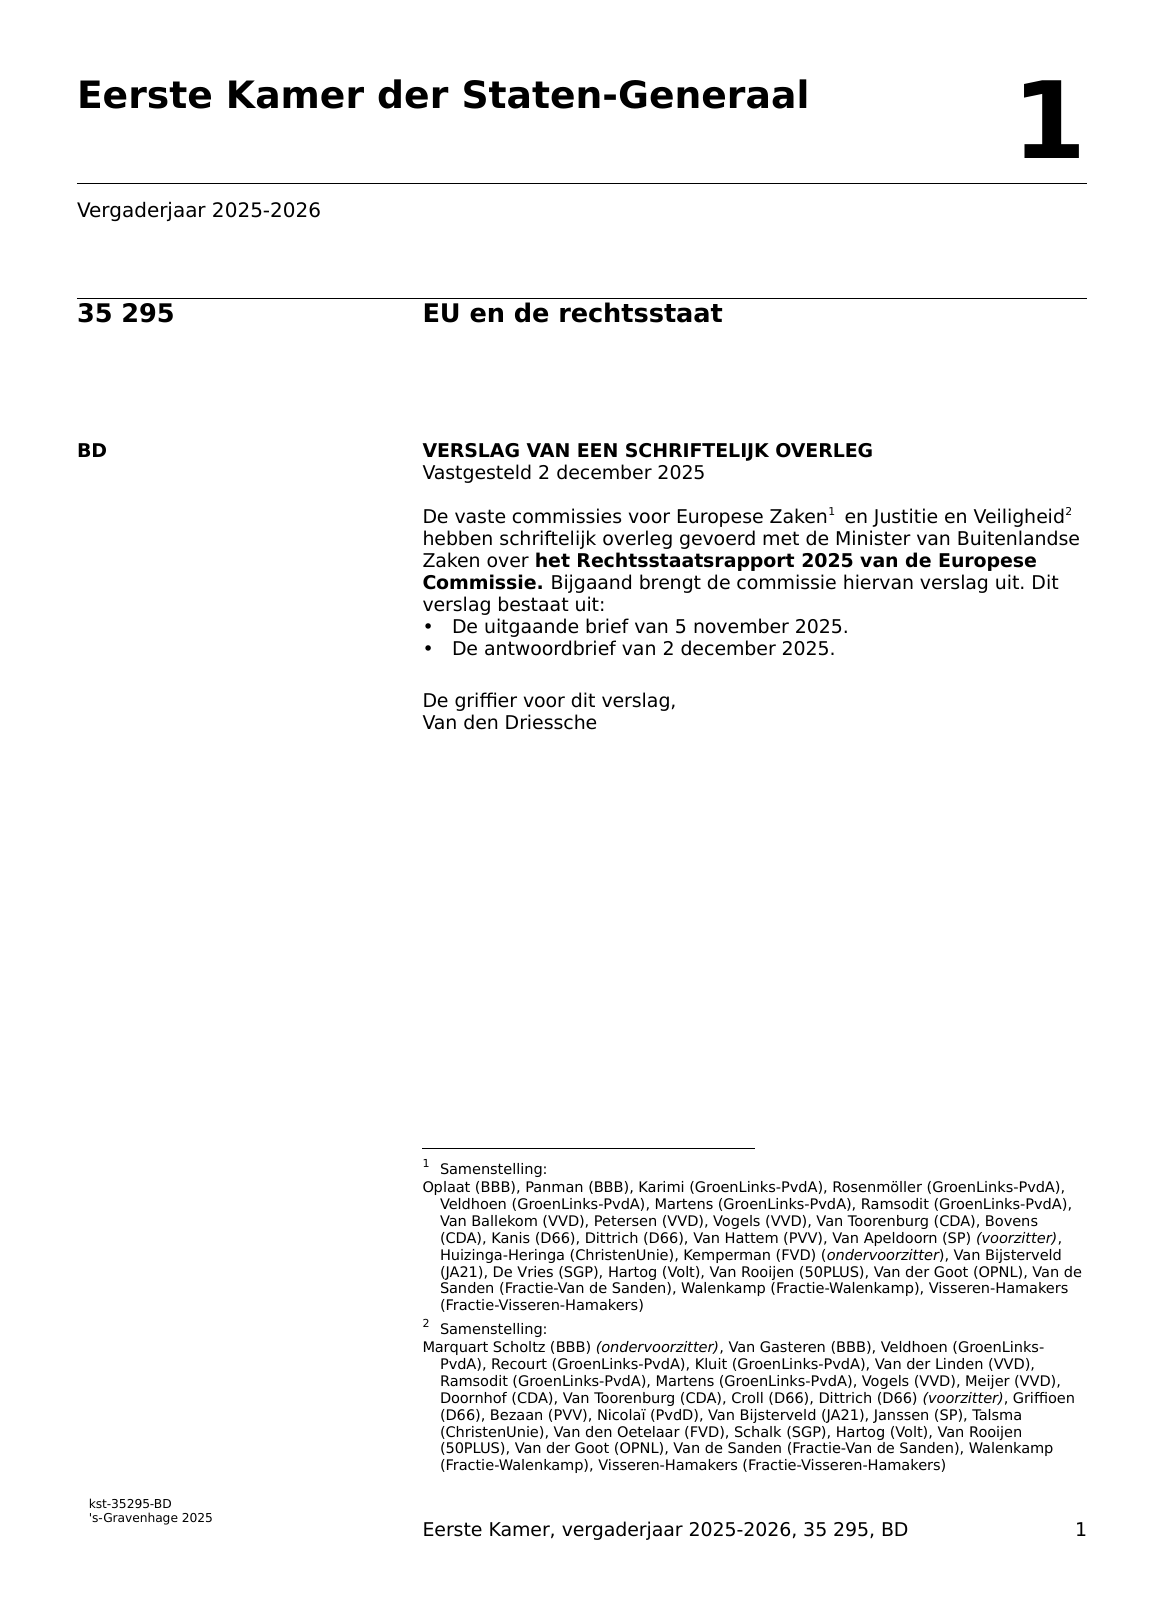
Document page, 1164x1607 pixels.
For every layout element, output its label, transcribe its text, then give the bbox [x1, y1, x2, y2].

text Marquart Scholtz (BBB) (ondervoorzitter), Van Gasteren (BBB), Veldhoen (GroenLinks-PvdA), Recourt (GroenLinks-PvdA), Kluit (GroenLinks-PvdA), Van der Linden (VVD), Ramsodit (GroenLinks-PvdA), Martens (GroenLinks-PvdA), Vogels (VVD), Meijer (VVD), Doornhof (CDA), Van Toorenburg (CDA), Croll (D66), Dittrich (D66) (voorzitter), Griffioen (D66), Bezaan (PVV), Nicolaï (PvdD), Van Bijsterveld (JA21), Janssen (SP), Talsma (ChristenUnie), Van den Oetelaar (FVD), Schalk (SGP), Hartog (Volt), Van Rooijen (50PLUS), Van der Goot (OPNL), Van de Sanden (Fractie-Van de Sanden), Walenkamp (Fractie-Walenkamp), Visseren-Hamakers (Fractie-Visseren-Hamakers) [422, 1339, 1087, 1474]
text Samenstelling: [422, 1157, 1087, 1179]
table_header 1 [886, 59, 1087, 183]
table_header Eerste Kamer der Staten-Generaal [77, 59, 886, 183]
text Oplaat (BBB), Panman (BBB), Karimi (GroenLinks-PvdA), Rosenmöller (GroenLinks-PvdA), Veldhoen (GroenLinks-PvdA), Martens (GroenLinks-PvdA), Ramsodit (GroenLinks-PvdA), Van Ballekom (VVD), Petersen (VVD), Vogels (VVD), Van Toorenburg (CDA), Bovens (CDA), Kanis (D66), Dittrich (D66), Van Hattem (PVV), Van Apeldoorn (SP) (voorzitter), Huizinga-Heringa (ChristenUnie), Kemperman (FVD) (ondervoorzitter), Van Bijsterveld (JA21), De Vries (SGP), Hartog (Volt), Van Rooijen (50PLUS), Van der Goot (OPNL), Van de Sanden (Fractie-Van de Sanden), Walenkamp (Fractie-Walenkamp), Visseren-Hamakers (Fractie-Visseren-Hamakers) [422, 1179, 1087, 1314]
table_cell Vergaderjaar 2025-2026 [77, 184, 1087, 298]
text De vaste commissies voor Europese Zaken en Justitie en Veiligheid hebben schriftelijk overleg gevoerd met de Minister van Buitenlandse Zaken over het Rechtsstaatsrapport 2025 van de Europese Commissie. Bijgaand brengt de commissie hiervan verslag uit. Dit verslag bestaat uit: [422, 506, 1087, 616]
text De griffier voor dit verslag, Van den Driessche [422, 690, 1087, 734]
text Vastgesteld 2 december 2025 [422, 462, 1087, 484]
text kst-35295-BD [88, 1497, 323, 1511]
subtitle 35 295 EU en de rechtsstaat [77, 299, 1087, 329]
text Samenstelling: [422, 1317, 1087, 1339]
subtitle BD VERSLAG VAN EEN SCHRIFTELIJK OVERLEG [77, 440, 1087, 462]
text • De antwoordbrief van 2 december 2025. [422, 638, 1087, 660]
text • De uitgaande brief van 5 november 2025. [422, 616, 1087, 638]
text 's-Gravenhage 2025 [88, 1511, 323, 1525]
